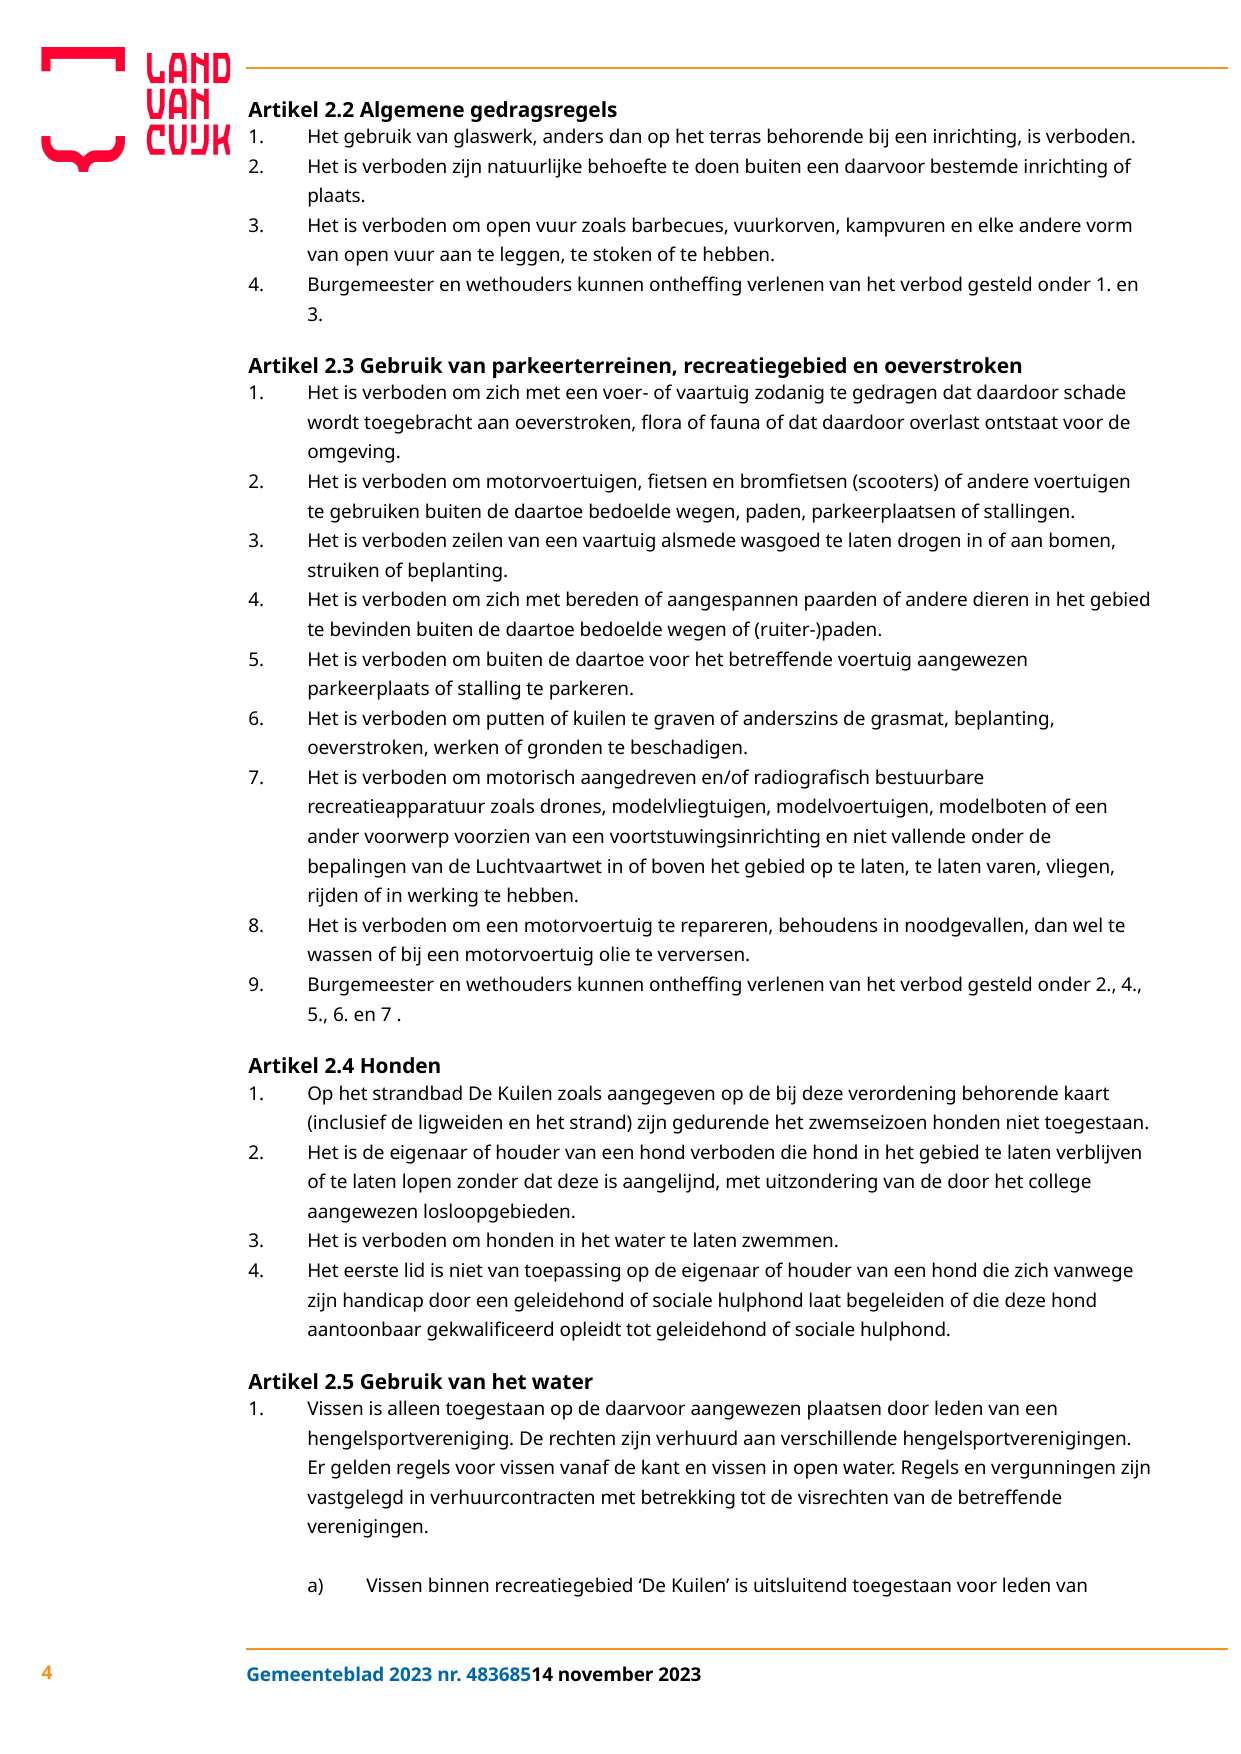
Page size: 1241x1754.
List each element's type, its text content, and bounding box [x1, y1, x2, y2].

list Burgemeester en wethouders kunnen ontheffing verlenen van het verbod gesteld onder 2., 4., 5., 6. en 7 . [248, 971, 1152, 1027]
list Vissen binnen recreatiegebied ‘De Kuilen’ is uitsluitend toegestaan voor leden van [307, 1573, 1152, 1598]
list Het gebruik van glaswerk, anders dan op het terras behorende bij een inrichting, is verboden. [248, 123, 1152, 149]
list Het is verboden zeilen van een vaartuig alsmede wasgoed te laten drogen in of aan bomen, struiken of beplanting. [248, 527, 1152, 583]
list Het is verboden om buiten de daartoe voor het betreffende voertuig aangewezen parkeerplaats of stalling te parkeren. [248, 646, 1152, 701]
list Het is verboden om zich met een voer- of vaartuig zodanig te gedragen dat daardoor schade wordt toegebracht aan oeverstroken, flora of fauna of dat daardoor overlast ontstaat voor de omgeving. [248, 379, 1152, 464]
list Het is verboden om open vuur zoals barbecues, vuurkorven, kampvuren en elke andere vorm van open vuur aan te leggen, te stoken of te hebben. [248, 212, 1152, 267]
list Het is verboden zijn natuurlijke behoefte te doen buiten een daarvoor bestemde inrichting of plaats. [248, 153, 1152, 208]
list Het is verboden om zich met bereden of aangespannen paarden of andere dieren in het gebied te bevinden buiten de daartoe bedoelde wegen of (ruiter-)paden. [248, 587, 1152, 642]
list Het eerste lid is niet van toepassing op de eigenaar of houder van een hond die zich vanwege zijn handicap door een geleidehond of sociale hulphond laat begeleiden of die deze hond aantoonbaar gekwalificeerd opleidt tot geleidehond of sociale hulphond. [248, 1257, 1152, 1342]
list Het is de eigenaar of houder van een hond verboden die hond in het gebied te laten verblijven of te laten lopen zonder dat deze is aangelijnd, met uitzondering van de door het college aangewezen losloopgebieden. [248, 1139, 1152, 1224]
list Het is verboden om putten of kuilen te graven of anderszins de grasmat, beplanting, oeverstroken, werken of gronden te beschadigen. [248, 705, 1152, 760]
picture [41, 47, 231, 172]
list Burgemeester en wethouders kunnen ontheffing verlenen van het verbod gesteld onder 1. en 3. [248, 271, 1152, 326]
list Op het strandbad De Kuilen zoals aangegeven op de bij deze verordening behorende kaart (inclusief de ligweiden en het strand) zijn gedurende het zwemseizoen honden niet toegestaan. [248, 1080, 1152, 1135]
text Artikel 2.3 Gebruik van parkeerterreinen, recreatiegebied en oeverstroken [248, 351, 1152, 379]
list Het is verboden om honden in het water te laten zwemmen. [248, 1228, 1152, 1253]
list Het is verboden om motorvoertuigen, fietsen en bromfietsen (scooters) of andere voertuigen te gebruiken buiten de daartoe bedoelde wegen, paden, parkeerplaatsen of stallingen. [248, 468, 1152, 524]
list Het is verboden om motorisch aangedreven en/of radiografisch bestuurbare recreatieapparatuur zoals drones, modelvliegtuigen, modelvoertuigen, modelboten of een ander voorwerp voorzien van een voortstuwingsinrichting en niet vallende onder de bepalingen van de Luchtvaartwet in of boven het gebied op te laten, te laten varen, vliegen, rijden of in werking te hebben. [248, 764, 1152, 908]
text Artikel 2.2 Algemene gedragsregels [248, 95, 1152, 123]
text Artikel 2.4 Honden [248, 1051, 1152, 1080]
text Artikel 2.5 Gebruik van het water [248, 1367, 1152, 1395]
list Vissen is alleen toegestaan op de daarvoor aangewezen plaatsen door leden van een hengelsportvereniging. De rechten zijn verhuurd aan verschillende hengelsportverenigingen. Er gelden regels voor vissen vanaf de kant en vissen in open water. Regels en vergunningen zijn vastgelegd in verhuurcontracten met betrekking tot de visrechten van de betreffende verenigingen. [248, 1395, 1152, 1539]
list Het is verboden om een motorvoertuig te repareren, behoudens in noodgevallen, dan wel te wassen of bij een motorvoertuig olie te verversen. [248, 912, 1152, 967]
